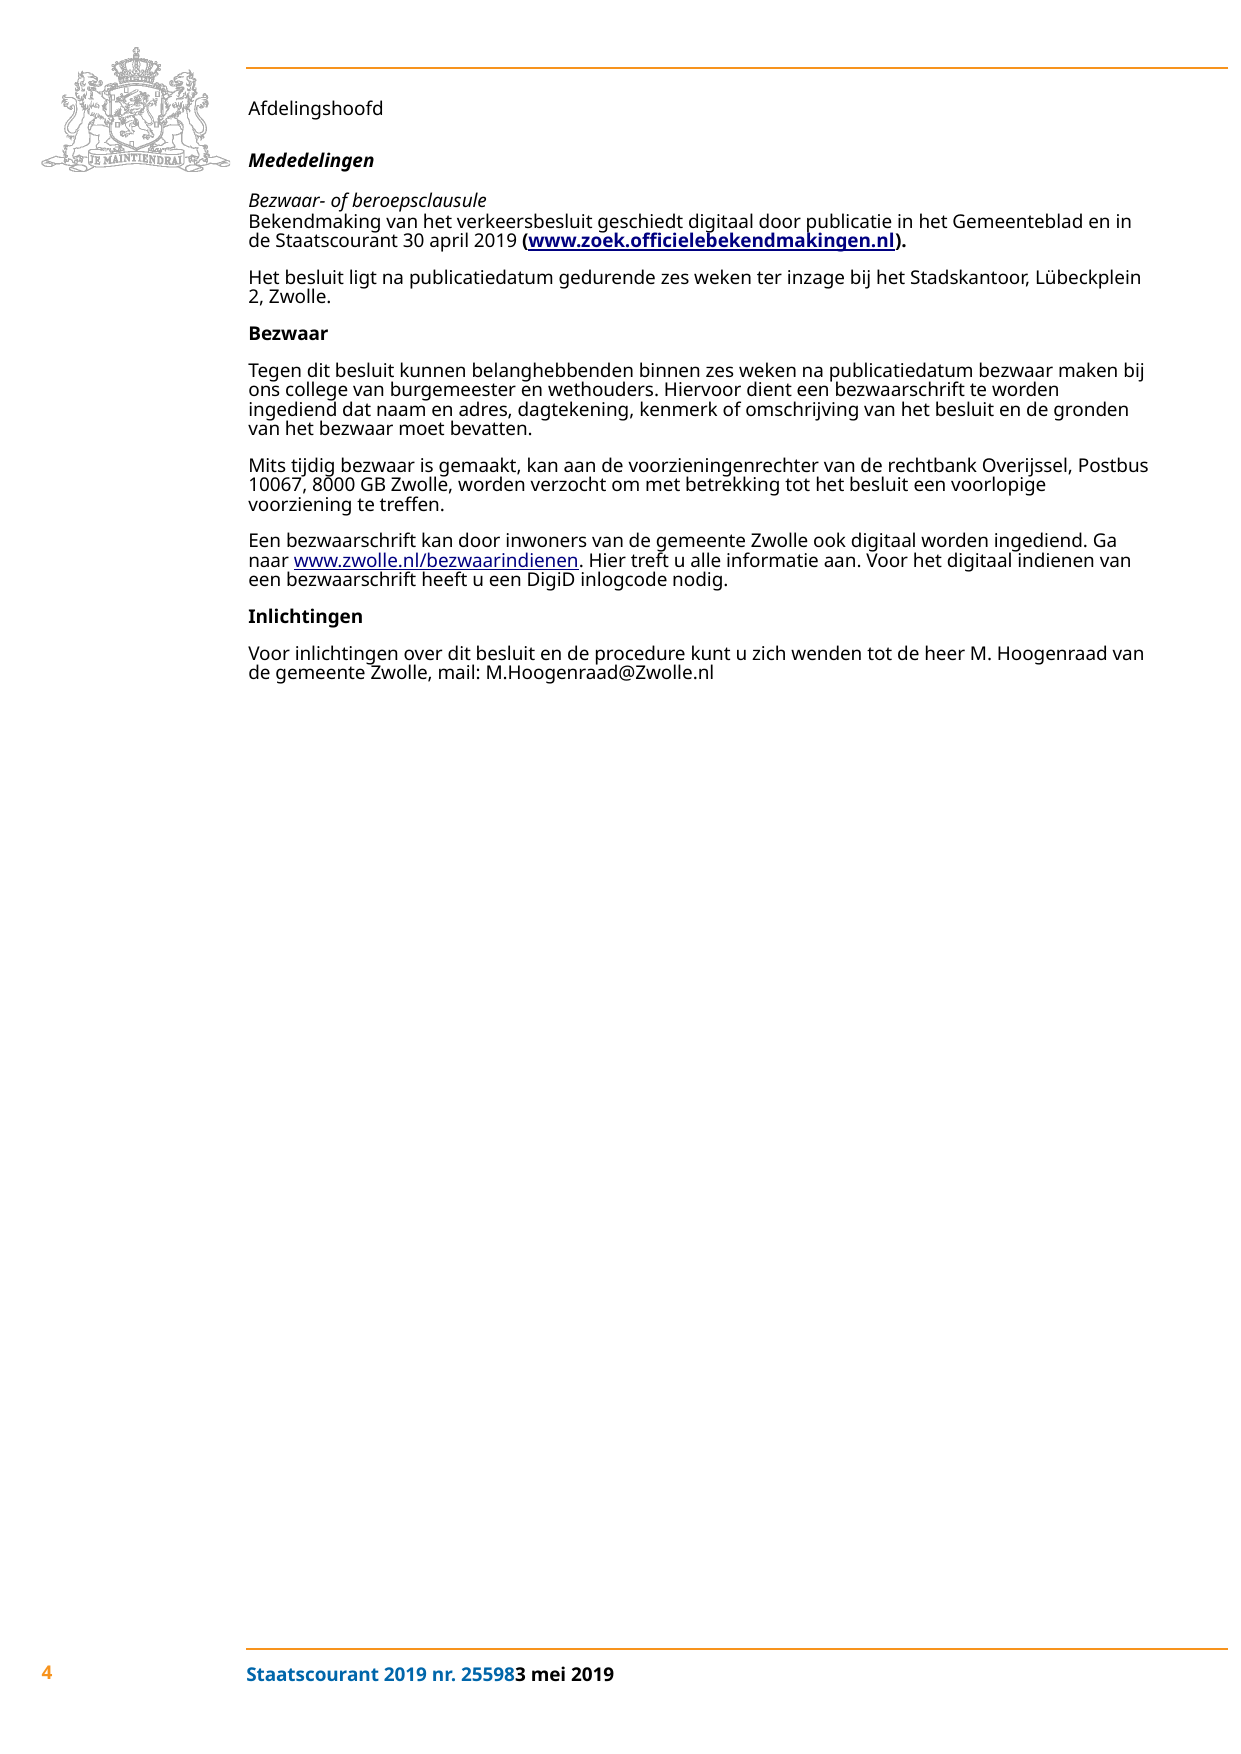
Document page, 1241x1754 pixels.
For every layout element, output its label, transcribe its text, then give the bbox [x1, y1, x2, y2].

text Afdelingshoofd [248, 95, 1152, 121]
text Bezwaar [248, 325, 1152, 344]
text Een bezwaarschrift kan door inwoners van de gemeente Zwolle ook digitaal worden ingediend. Ga naar www.zwolle.nl/bezwaarindienen. Hier treft u alle informatie aan. Voor het digitaal indienen van een bezwaarschrift heeft u een DigiD inlogcode nodig. [248, 532, 1152, 590]
text Het besluit ligt na publicatiedatum gedurende zes weken ter inzage bij het Stadskantoor, Lübeckplein 2, Zwolle. [248, 269, 1152, 307]
text Mits tijdig bezwaar is gemaakt, kan aan de voorzieningenrechter van de rechtbank Overijssel, Postbus 10067, 8000 GB Zwolle, worden verzocht om met betrekking tot het besluit een voorlopige voorziening te treffen. [248, 457, 1152, 515]
text Bezwaar- of beroepsclausule [248, 187, 1152, 213]
text Voor inlichtingen over dit besluit en de procedure kunt u zich wenden tot de heer M. Hoogenraad van de gemeente Zwolle, mail: M.Hoogenraad@Zwolle.nl [248, 645, 1152, 683]
picture [41, 47, 231, 172]
text Bekendmaking van het verkeersbesluit geschiedt digitaal door publicatie in het Gemeenteblad en in de Staatscourant 30 april 2019 (www.zoek.officielebekendmakingen.nl). [248, 213, 1152, 251]
text Mededelingen [248, 148, 1152, 173]
text Inlichtingen [248, 608, 1152, 627]
text Tegen dit besluit kunnen belanghebbenden binnen zes weken na publicatiedatum bezwaar maken bij ons college van burgemeester en wethouders. Hiervoor dient een bezwaarschrift te worden ingediend dat naam en adres, dagtekening, kenmerk of omschrijving van het besluit en de gronden van het bezwaar moet bevatten. [248, 362, 1152, 439]
